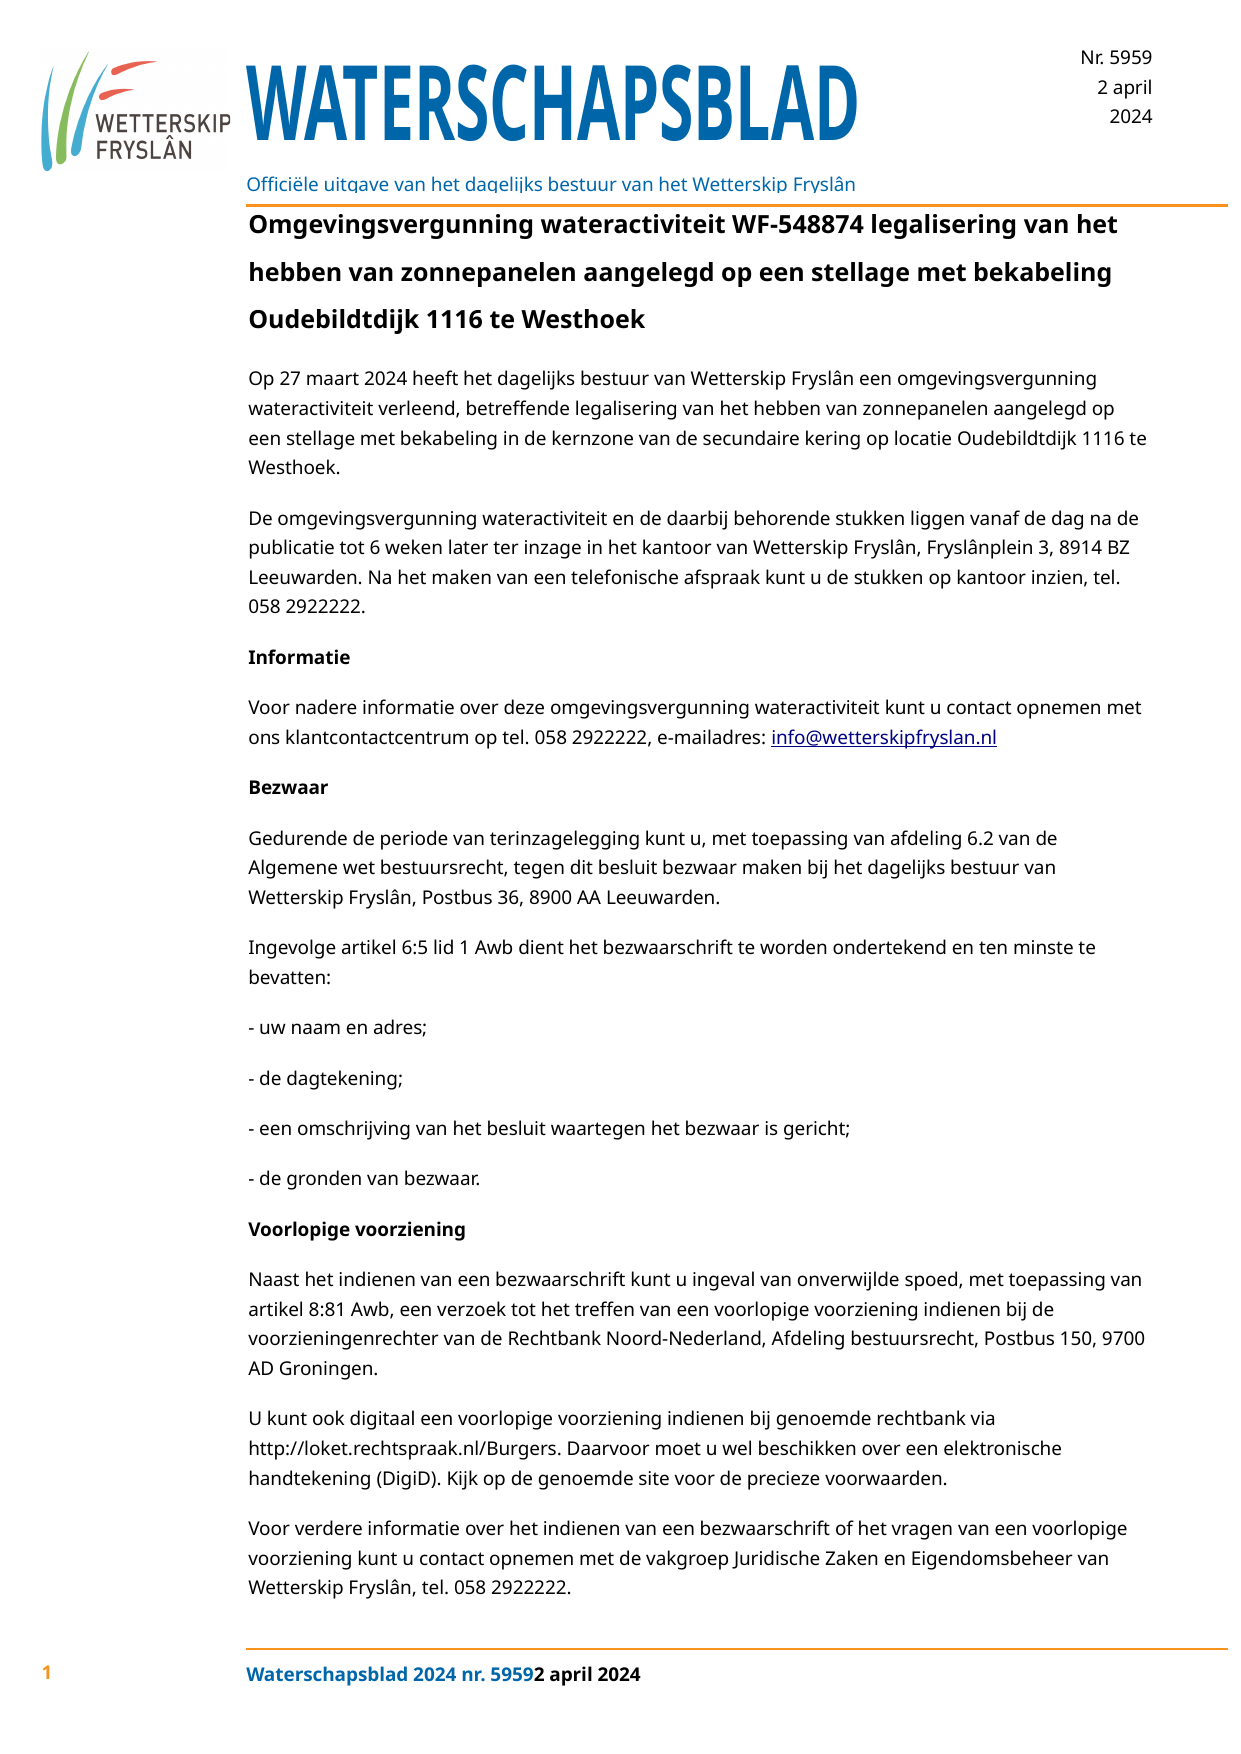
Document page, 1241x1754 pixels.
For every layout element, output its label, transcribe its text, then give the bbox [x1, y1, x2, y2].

text - de gronden van bezwaar. [248, 1166, 1152, 1191]
text Naast het indienen van een bezwaarschrift kunt u ingeval van onverwijlde spoed, met toepassing van artikel 8:81 Awb, een verzoek tot het treffen van een voorlopige voorziening indienen bij de voorzieningenrechter van de Rechtbank Noord-Nederland, Afdeling bestuursrecht, Postbus 150, 9700 AD Groningen. [248, 1266, 1152, 1381]
text - uw naam en adres; [248, 1014, 1152, 1040]
text U kunt ook digitaal een voorlopige voorziening indienen bij genoemde rechtbank via http://loket.rechtspraak.nl/Burgers. Daarvoor moet u wel beschikken over een elektronische handtekening (DigiD). Kijk op de genoemde site voor de precieze voorwaarden. [248, 1406, 1152, 1490]
picture [41, 47, 231, 172]
text Gedurende de periode van terinzagelegging kunt u, met toepassing van afdeling 6.2 van de Algemene wet bestuursrecht, tegen dit besluit bezwaar maken bij het dagelijks bestuur van Wetterskip Fryslân, Postbus 36, 8900 AA Leeuwarden. [248, 825, 1152, 909]
text Omgevingsvergunning wateractiviteit WF-548874 legalisering van het hebben van zonnepanelen aangelegd op een stellage met bekabeling Oudebildtdijk 1116 te Westhoek [248, 207, 1152, 336]
text Op 27 maart 2024 heeft het dagelijks bestuur van Wetterskip Fryslân een omgevingsvergunning wateractiviteit verleend, betreffende legalisering van het hebben van zonnepanelen aangelegd op een stellage met bekabeling in de kernzone van de secundaire kering op locatie Oudebildtdijk 1116 te Westhoek. [248, 366, 1152, 480]
text De omgevingsvergunning wateractiviteit en de daarbij behorende stukken liggen vanaf de dag na de publicatie tot 6 weken later ter inzage in het kantoor van Wetterskip Fryslân, Fryslânplein 3, 8914 BZ Leeuwarden. Na het maken van een telefonische afspraak kunt u de stukken op kantoor inzien, tel. 058 2922222. [248, 505, 1152, 619]
text Voorlopige voorziening [248, 1216, 1152, 1242]
text Informatie [248, 644, 1152, 669]
text - een omschrijving van het besluit waartegen het bezwaar is gericht; [248, 1115, 1152, 1141]
text - de dagtekening; [248, 1065, 1152, 1090]
text Bezwaar [248, 774, 1152, 800]
text Voor nadere informatie over deze omgevingsvergunning wateractiviteit kunt u contact opnemen met ons klantcontactcentrum op tel. 058 2922222, e-mailadres: info@wetterskipfryslan.nl [248, 694, 1152, 749]
text Ingevolge artikel 6:5 lid 1 Awb dient het bezwaarschrift te worden ondertekend en ten minste te bevatten: [248, 934, 1152, 989]
text Voor verdere informatie over het indienen van een bezwaarschrift of het vragen van een voorlopige voorziening kunt u contact opnemen met de vakgroep Juridische Zaken en Eigendomsbeheer van Wetterskip Fryslân, tel. 058 2922222. [248, 1515, 1152, 1600]
